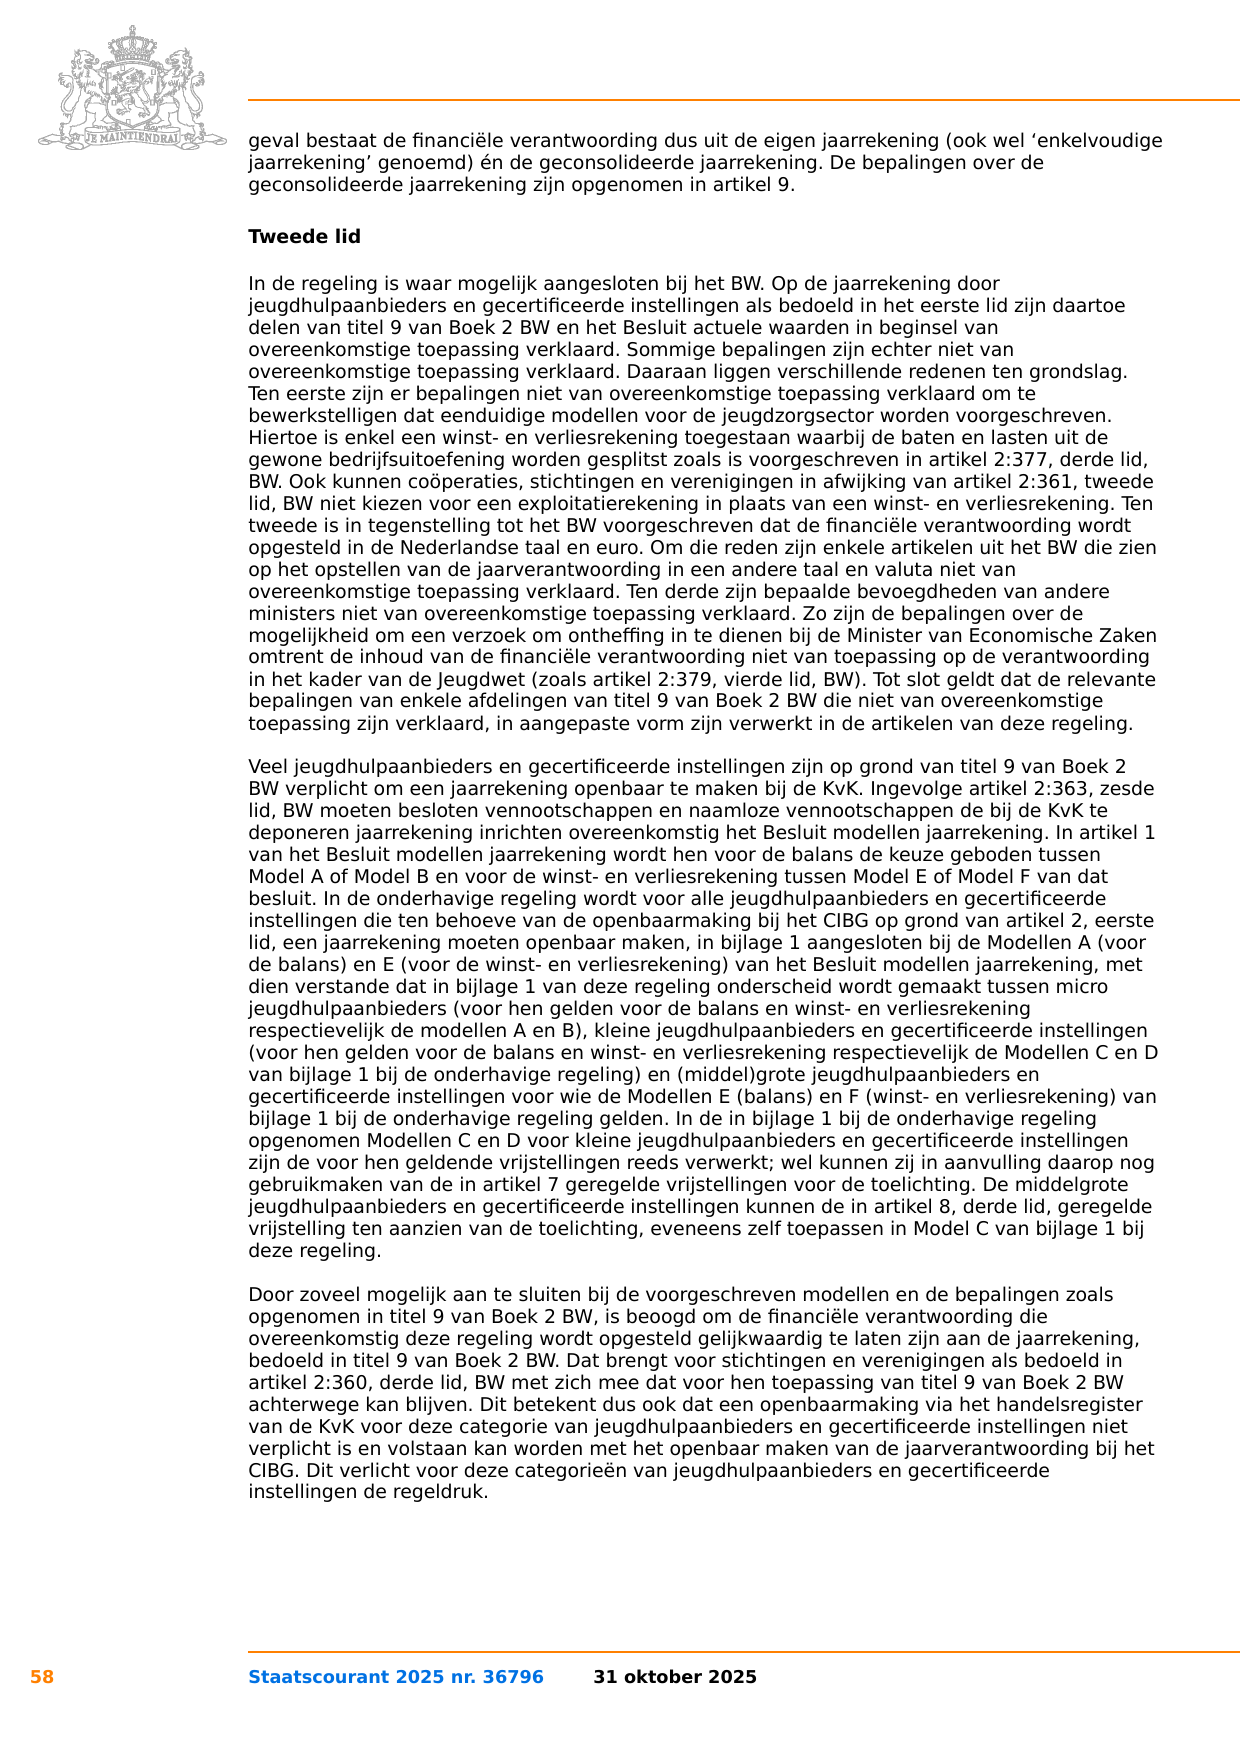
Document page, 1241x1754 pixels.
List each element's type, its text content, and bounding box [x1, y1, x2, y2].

text Veel jeugdhulpaanbieders en gecertificeerde instellingen zijn op grond van titel 9 van Boek 2 BW verplicht om een jaarrekening openbaar te maken bij de KvK. Ingevolge artikel 2:363, zesde lid, BW moeten besloten vennootschappen en naamloze vennootschappen de bij de KvK te deponeren jaarrekening inrichten overeenkomstig het Besluit modellen jaarrekening. In artikel 1 van het Besluit modellen jaarrekening wordt hen voor de balans de keuze geboden tussen Model A of Model B en voor de winst- en verliesrekening tussen Model E of Model F van dat besluit. In de onderhavige regeling wordt voor alle jeugdhulpaanbieders en gecertificeerde instellingen die ten behoeve van de openbaarmaking bij het CIBG op grond van artikel 2, eerste lid, een jaarrekening moeten openbaar maken, in bijlage 1 aangesloten bij de Modellen A (voor de balans) en E (voor de winst- en verliesrekening) van het Besluit modellen jaarrekening, met dien verstande dat in bijlage 1 van deze regeling onderscheid wordt gemaakt tussen micro jeugdhulpaanbieders (voor hen gelden voor de balans en winst- en verliesrekening respectievelijk de modellen A en B), kleine jeugdhulpaanbieders en gecertificeerde instellingen (voor hen gelden voor de balans en winst- en verliesrekening respectievelijk de Modellen C en D van bijlage 1 bij de onderhavige regeling) en (middel)grote jeugdhulpaanbieders en gecertificeerde instellingen voor wie de Modellen E (balans) en F (winst- en verliesrekening) van bijlage 1 bij de onderhavige regeling gelden. In de in bijlage 1 bij de onderhavige regeling opgenomen Modellen C en D voor kleine jeugdhulpaanbieders en gecertificeerde instellingen zijn de voor hen geldende vrijstellingen reeds verwerkt; wel kunnen zij in aanvulling daarop nog gebruikmaken van de in artikel 7 geregelde vrijstellingen voor de toelichting. De middelgrote jeugdhulpaanbieders en gecertificeerde instellingen kunnen de in artikel 8, derde lid, geregelde vrijstelling ten aanzien van de toelichting, eveneens zelf toepassen in Model C van bijlage 1 bij deze regeling. [248, 756, 1163, 1262]
text geval bestaat de financiële verantwoording dus uit de eigen jaarrekening (ook wel ‘enkelvoudige jaarrekening’ genoemd) én de geconsolideerde jaarrekening. De bepalingen over de geconsolideerde jaarrekening zijn opgenomen in artikel 9. [248, 130, 1163, 196]
picture [38, 25, 227, 150]
subtitle Tweede lid [248, 226, 1163, 248]
text In de regeling is waar mogelijk aangesloten bij het BW. Op de jaarrekening door jeugdhulpaanbieders en gecertificeerde instellingen als bedoeld in het eerste lid zijn daartoe delen van titel 9 van Boek 2 BW en het Besluit actuele waarden in beginsel van overeenkomstige toepassing verklaard. Sommige bepalingen zijn echter niet van overeenkomstige toepassing verklaard. Daaraan liggen verschillende redenen ten grondslag. Ten eerste zijn er bepalingen niet van overeenkomstige toepassing verklaard om te bewerkstelligen dat eenduidige modellen voor de jeugdzorgsector worden voorgeschreven. Hiertoe is enkel een winst- en verliesrekening toegestaan waarbij de baten en lasten uit de gewone bedrijfsuitoefening worden gesplitst zoals is voorgeschreven in artikel 2:377, derde lid, BW. Ook kunnen coöperaties, stichtingen en verenigingen in afwijking van artikel 2:361, tweede lid, BW niet kiezen voor een exploitatierekening in plaats van een winst- en verliesrekening. Ten tweede is in tegenstelling tot het BW voorgeschreven dat de financiële verantwoording wordt opgesteld in de Nederlandse taal en euro. Om die reden zijn enkele artikelen uit het BW die zien op het opstellen van de jaarverantwoording in een andere taal en valuta niet van overeenkomstige toepassing verklaard. Ten derde zijn bepaalde bevoegdheden van andere ministers niet van overeenkomstige toepassing verklaard. Zo zijn de bepalingen over de mogelijkheid om een verzoek om ontheffing in te dienen bij de Minister van Economische Zaken omtrent de inhoud van de financiële verantwoording niet van toepassing op de verantwoording in het kader van de Jeugdwet (zoals artikel 2:379, vierde lid, BW). Tot slot geldt dat de relevante bepalingen van enkele afdelingen van titel 9 van Boek 2 BW die niet van overeenkomstige toepassing zijn verklaard, in aangepaste vorm zijn verwerkt in de artikelen van deze regeling. [248, 273, 1163, 734]
text Door zoveel mogelijk aan te sluiten bij de voorgeschreven modellen en de bepalingen zoals opgenomen in titel 9 van Boek 2 BW, is beoogd om de financiële verantwoording die overeenkomstig deze regeling wordt opgesteld gelijkwaardig te laten zijn aan de jaarrekening, bedoeld in titel 9 van Boek 2 BW. Dat brengt voor stichtingen en verenigingen als bedoeld in artikel 2:360, derde lid, BW met zich mee dat voor hen toepassing van titel 9 van Boek 2 BW achterwege kan blijven. Dit betekent dus ook dat een openbaarmaking via het handelsregister van de KvK voor deze categorie van jeugdhulpaanbieders en gecertificeerde instellingen niet verplicht is en volstaan kan worden met het openbaar maken van de jaarverantwoording bij het CIBG. Dit verlicht voor deze categorieën van jeugdhulpaanbieders en gecertificeerde instellingen de regeldruk. [248, 1284, 1163, 1503]
